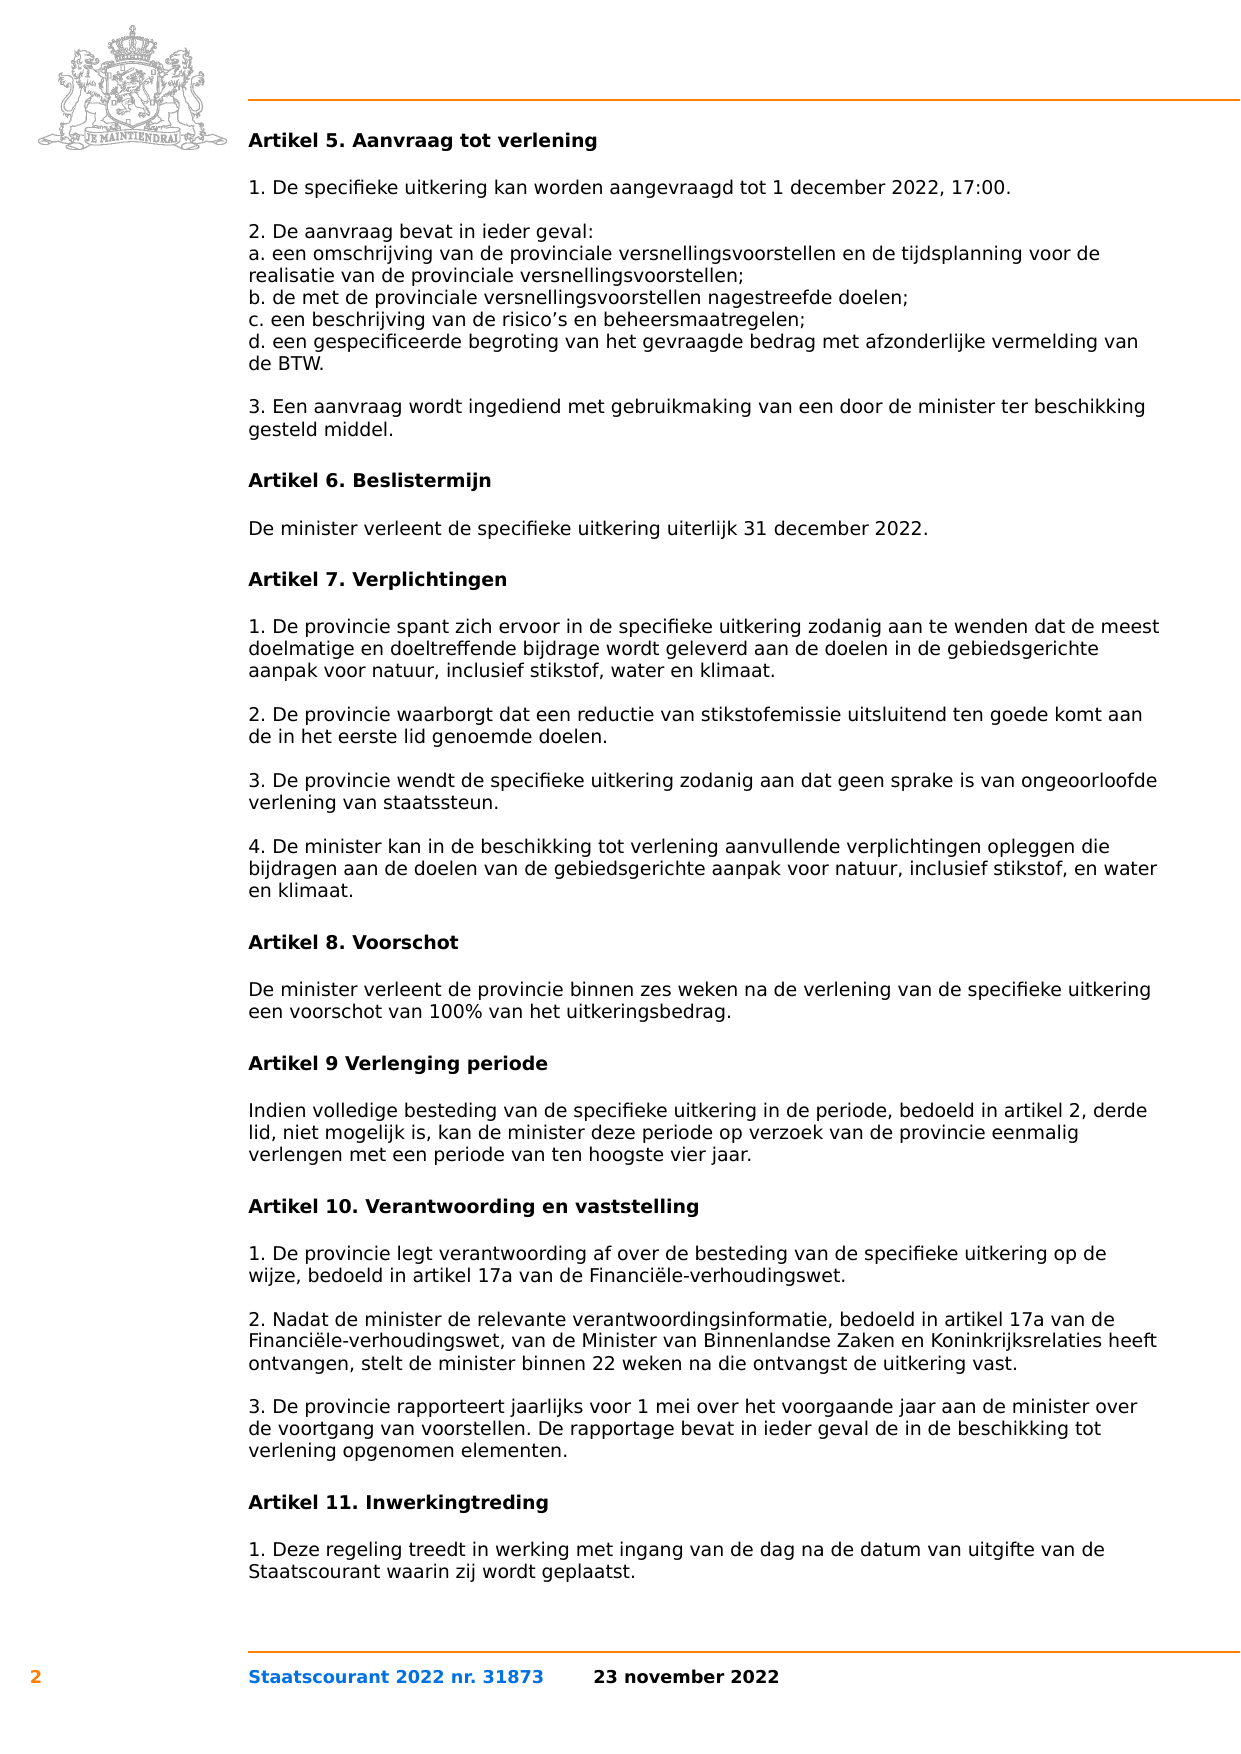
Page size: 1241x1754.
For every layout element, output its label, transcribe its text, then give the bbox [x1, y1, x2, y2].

text 3. De provincie wendt de specifieke uitkering zodanig aan dat geen sprake is van ongeoorloofde verlening van staatssteun. [248, 770, 1163, 814]
text a. een omschrijving van de provinciale versnellingsvoorstellen en de tijdsplanning voor de realisatie van de provinciale versnellingsvoorstellen; [248, 243, 1163, 287]
subtitle Artikel 10. Verantwoording en vaststelling [248, 1196, 1163, 1218]
text 1. De provincie legt verantwoording af over de besteding van de specifieke uitkering op de wijze, bedoeld in artikel 17a van de Financiële-verhoudingswet. [248, 1243, 1163, 1287]
subtitle Artikel 8. Voorschot [248, 932, 1163, 954]
subtitle Artikel 11. Inwerkingtreding [248, 1492, 1163, 1514]
text 1. De specifieke uitkering kan worden aangevraagd tot 1 december 2022, 17:00. [248, 177, 1163, 199]
subtitle Artikel 9 Verlenging periode [248, 1053, 1163, 1075]
text De minister verleent de specifieke uitkering uiterlijk 31 december 2022. [248, 517, 1163, 539]
picture [38, 25, 227, 150]
text b. de met de provinciale versnellingsvoorstellen nagestreefde doelen; [248, 287, 1163, 309]
text 2. De provincie waarborgt dat een reductie van stikstofemissie uitsluitend ten goede komt aan de in het eerste lid genoemde doelen. [248, 704, 1163, 748]
text 3. De provincie rapporteert jaarlijks voor 1 mei over het voorgaande jaar aan de minister over de voortgang van voorstellen. De rapportage bevat in ieder geval de in de beschikking tot verlening opgenomen elementen. [248, 1396, 1163, 1462]
text 1. De provincie spant zich ervoor in de specifieke uitkering zodanig aan te wenden dat de meest doelmatige en doeltreffende bijdrage wordt geleverd aan de doelen in de gebiedsgerichte aanpak voor natuur, inclusief stikstof, water en klimaat. [248, 616, 1163, 682]
text 2. Nadat de minister de relevante verantwoordingsinformatie, bedoeld in artikel 17a van de Financiële-verhoudingswet, van de Minister van Binnenlandse Zaken en Koninkrijksrelaties heeft ontvangen, stelt de minister binnen 22 weken na die ontvangst de uitkering vast. [248, 1308, 1163, 1374]
text 1. Deze regeling treedt in werking met ingang van de dag na de datum van uitgifte van de Staatscourant waarin zij wordt geplaatst. [248, 1539, 1163, 1583]
text 2. De aanvraag bevat in ieder geval: [248, 221, 1163, 243]
text De minister verleent de provincie binnen zes weken na de verlening van de specifieke uitkering een voorschot van 100% van het uitkeringsbedrag. [248, 979, 1163, 1023]
text d. een gespecificeerde begroting van het gevraagde bedrag met afzonderlijke vermelding van de BTW. [248, 331, 1163, 374]
subtitle Artikel 5. Aanvraag tot verlening [248, 130, 1163, 152]
text 4. De minister kan in de beschikking tot verlening aanvullende verplichtingen opleggen die bijdragen aan de doelen van de gebiedsgerichte aanpak voor natuur, inclusief stikstof, en water en klimaat. [248, 836, 1163, 902]
subtitle Artikel 7. Verplichtingen [248, 569, 1163, 591]
text Indien volledige besteding van de specifieke uitkering in de periode, bedoeld in artikel 2, derde lid, niet mogelijk is, kan de minister deze periode op verzoek van de provincie eenmalig verlengen met een periode van ten hoogste vier jaar. [248, 1100, 1163, 1166]
subtitle Artikel 6. Beslistermijn [248, 470, 1163, 492]
text 3. Een aanvraag wordt ingediend met gebruikmaking van een door de minister ter beschikking gesteld middel. [248, 396, 1163, 440]
text c. een beschrijving van de risico’s en beheersmaatregelen; [248, 309, 1163, 331]
